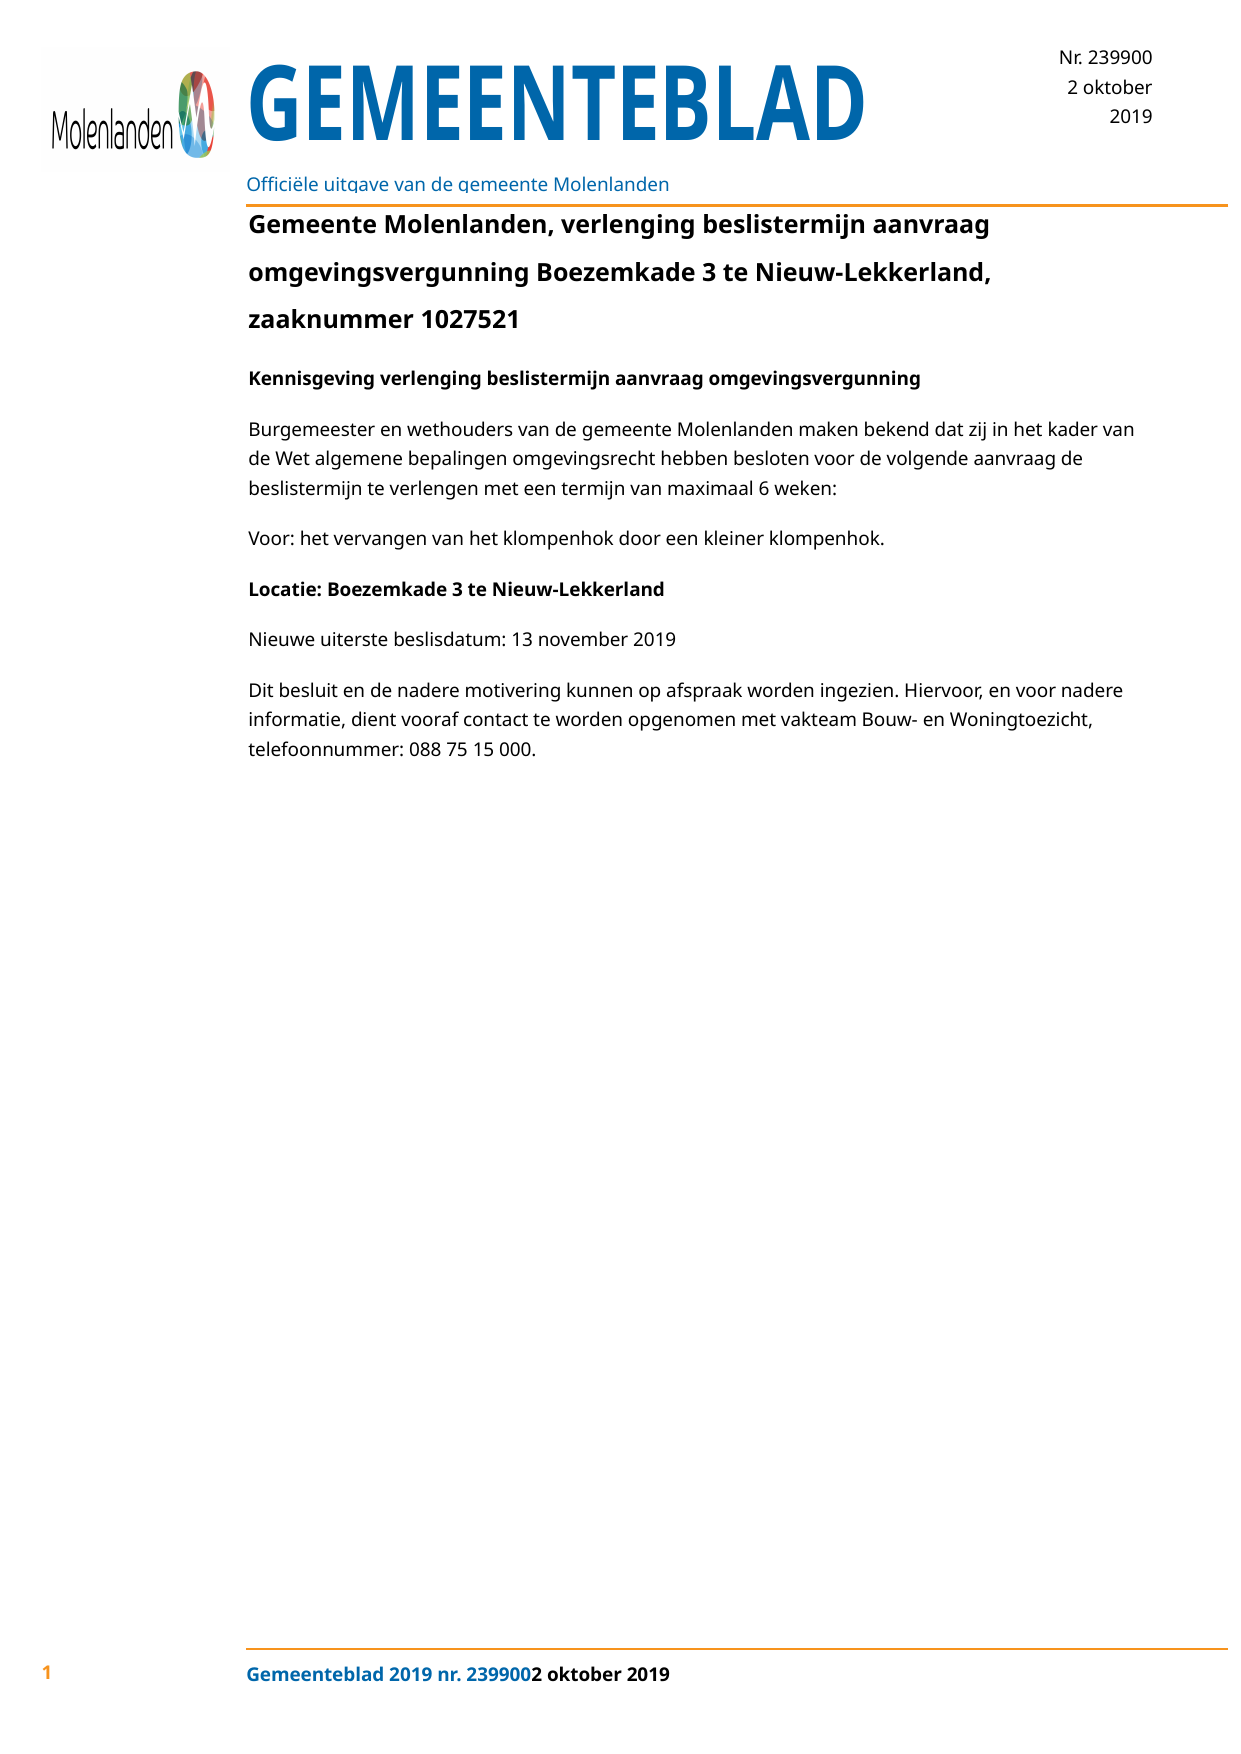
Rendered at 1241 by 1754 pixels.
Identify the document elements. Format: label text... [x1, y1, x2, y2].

text Nieuwe uiterste beslisdatum: 13 november 2019 [248, 626, 1152, 652]
text Burgemeester en wethouders van de gemeente Molenlanden maken bekend dat zij in het kader van de Wet algemene bepalingen omgevingsrecht hebben besloten voor de volgende aanvraag de beslistermijn te verlengen met een termijn van maximaal 6 weken: [248, 416, 1152, 501]
text Kennisgeving verlenging beslistermijn aanvraag omgevingsvergunning [248, 366, 1152, 391]
picture [41, 47, 231, 172]
text Gemeente Molenlanden, verlenging beslistermijn aanvraag omgevingsvergunning Boezemkade 3 te Nieuw-Lekkerland, zaaknummer 1027521 [248, 207, 1152, 336]
text Dit besluit en de nadere motivering kunnen op afspraak worden ingezien. Hiervoor, en voor nadere informatie, dient vooraf contact te worden opgenomen met vakteam Bouw- en Woningtoezicht, telefoonnummer: 088 75 15 000. [248, 677, 1152, 762]
text Voor: het vervangen van het klompenhok door een kleiner klompenhok. [248, 526, 1152, 551]
text Locatie: Boezemkade 3 te Nieuw-Lekkerland [248, 576, 1152, 602]
